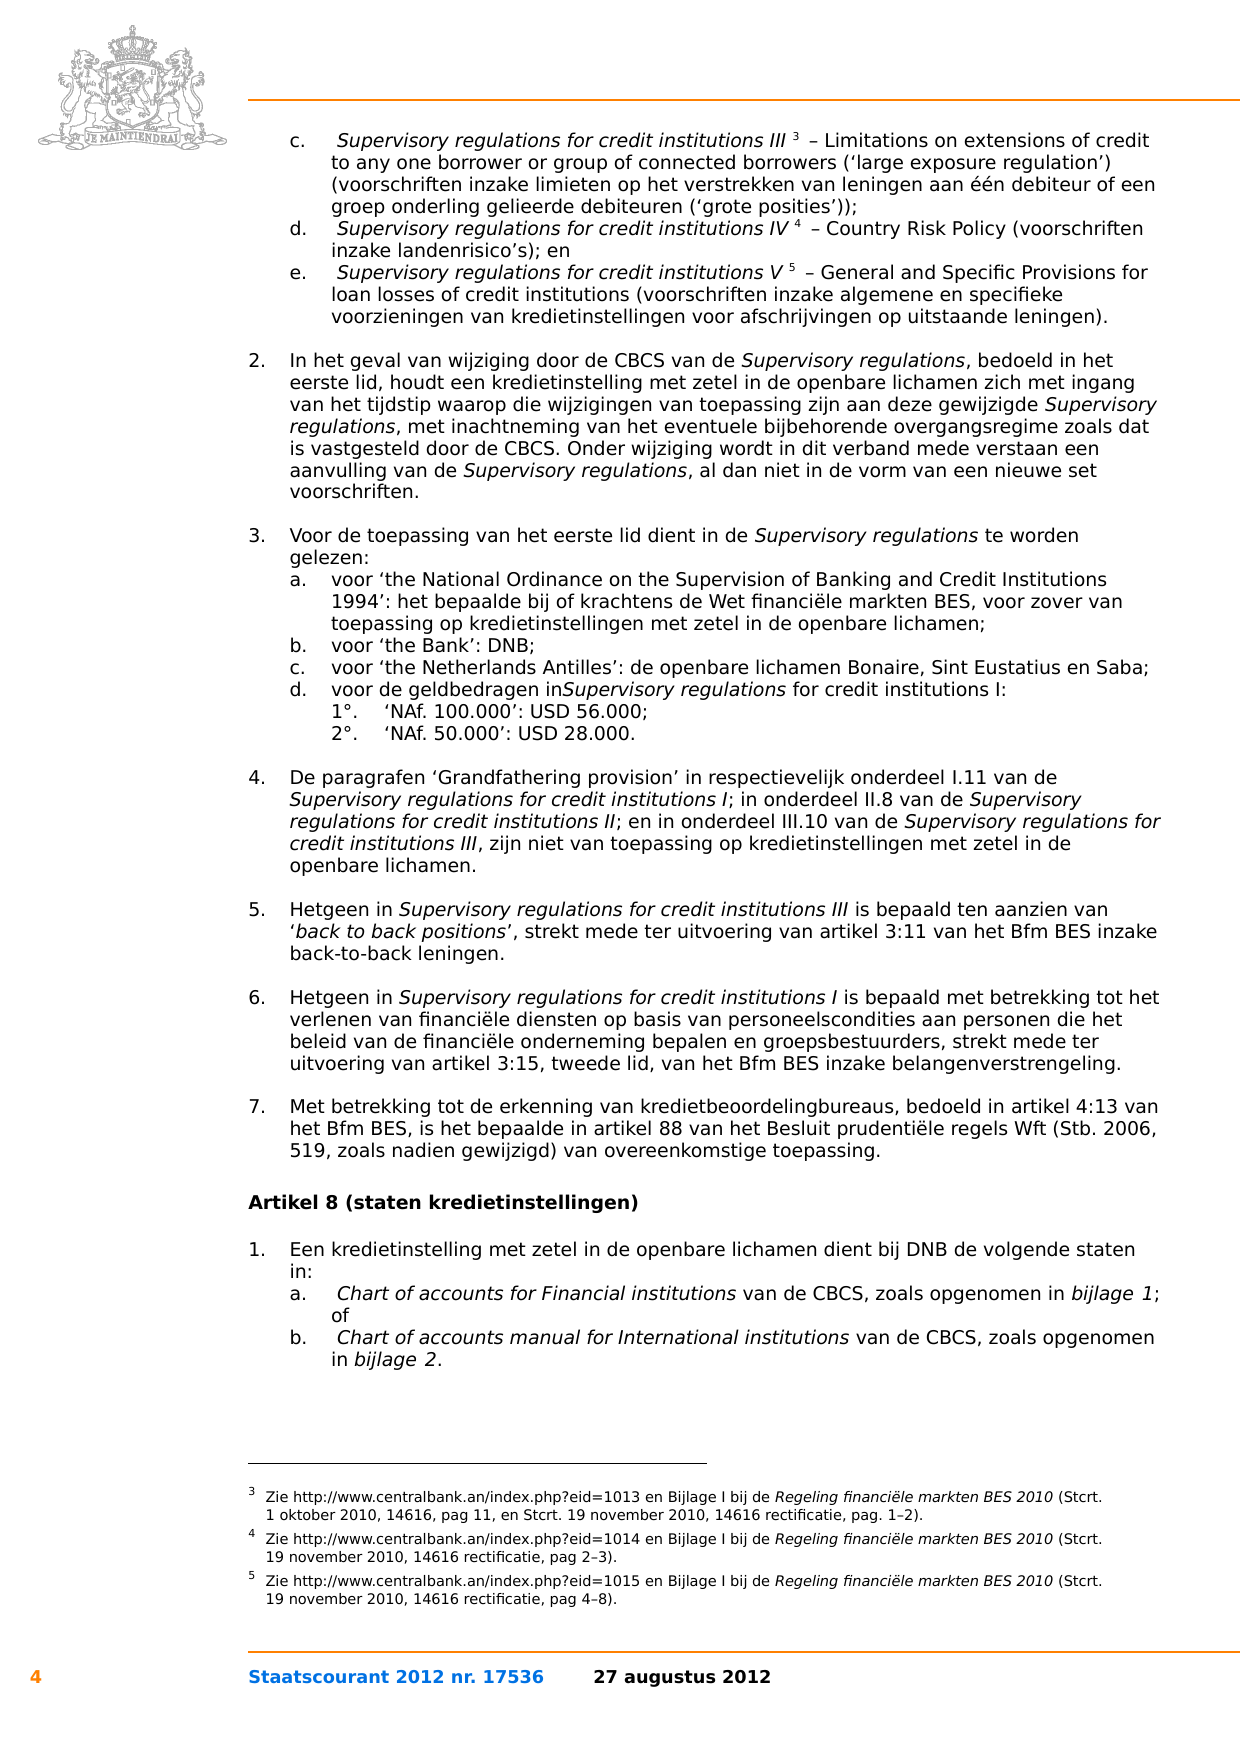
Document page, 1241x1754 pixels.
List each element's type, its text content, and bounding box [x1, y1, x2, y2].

text 1°. ‘NAf. 100.000’: USD 56.000; [331, 701, 1163, 723]
text 3. Voor de toepassing van het eerste lid dient in de Supervisory regulations te worden gelezen: [248, 525, 1163, 569]
text Zie http://www.centralbank.an/index.php?eid=1013 en Bijlage I bij de Regeling financiële markten BES 2010 (Stcrt. 1 oktober 2010, 14616, pag 11, en Stcrt. 19 november 2010, 14616 rectificatie, pag. 1–2). [248, 1485, 1163, 1524]
subtitle Artikel 8 (staten kredietinstellingen) [248, 1192, 1163, 1214]
text 1. Een kredietinstelling met zetel in de openbare lichamen dient bij DNB de volgende staten in: [248, 1239, 1163, 1283]
text a. voor ‘the National Ordinance on the Supervision of Banking and Credit Institutions 1994’: het bepaalde bij of krachtens de Wet financiële markten BES, voor zover van toepassing op kredietinstellingen met zetel in de openbare lichamen; [289, 569, 1163, 635]
text 7. Met betrekking tot de erkenning van kredietbeoordelingbureaus, bedoeld in artikel 4:13 van het Bfm BES, is het bepaalde in artikel 88 van het Besluit prudentiële regels Wft (Stb. 2006, 519, zoals nadien gewijzigd) van overeenkomstige toepassing. [248, 1096, 1163, 1162]
text Zie http://www.centralbank.an/index.php?eid=1015 en Bijlage I bij de Regeling financiële markten BES 2010 (Stcrt. 19 november 2010, 14616 rectificatie, pag 4–8). [248, 1569, 1163, 1608]
text c. Supervisory regulations for credit institutions III – Limitations on extensions of credit to any one borrower or group of connected borrowers (‘large exposure regulation’) (voorschriften inzake limieten op het verstrekken van leningen aan één debiteur of een groep onderling gelieerde debiteuren (‘grote posities’)); [289, 130, 1163, 218]
text Zie http://www.centralbank.an/index.php?eid=1014 en Bijlage I bij de Regeling financiële markten BES 2010 (Stcrt. 19 november 2010, 14616 rectificatie, pag 2–3). [248, 1527, 1163, 1566]
picture [38, 25, 227, 150]
text a. Chart of accounts for Financial institutions van de CBCS, zoals opgenomen in bijlage 1; of [289, 1283, 1163, 1327]
text 4. De paragrafen ‘Grandfathering provision’ in respectievelijk onderdeel I.11 van de Supervisory regulations for credit institutions I; in onderdeel II.8 van de Supervisory regulations for credit institutions II; en in onderdeel III.10 van de Supervisory regulations for credit institutions III, zijn niet van toepassing op kredietinstellingen met zetel in de openbare lichamen. [248, 767, 1163, 877]
text 2°. ‘NAf. 50.000’: USD 28.000. [331, 723, 1163, 745]
text e. Supervisory regulations for credit institutions V – General and Specific Provisions for loan losses of credit institutions (voorschriften inzake algemene en specifieke voorzieningen van kredietinstellingen voor afschrijvingen op uitstaande leningen). [289, 262, 1163, 328]
text 6. Hetgeen in Supervisory regulations for credit institutions I is bepaald met betrekking tot het verlenen van financiële diensten op basis van personeelscondities aan personen die het beleid van de financiële onderneming bepalen en groepsbestuurders, strekt mede ter uitvoering van artikel 3:15, tweede lid, van het Bfm BES inzake belangenverstrengeling. [248, 987, 1163, 1074]
text d. voor de geldbedragen inSupervisory regulations for credit institutions I: [289, 679, 1163, 701]
text 2. In het geval van wijziging door de CBCS van de Supervisory regulations, bedoeld in het eerste lid, houdt een kredietinstelling met zetel in de openbare lichamen zich met ingang van het tijdstip waarop die wijzigingen van toepassing zijn aan deze gewijzigde Supervisory regulations, met inachtneming van het eventuele bijbehorende overgangsregime zoals dat is vastgesteld door de CBCS. Onder wijziging wordt in dit verband mede verstaan een aanvulling van de Supervisory regulations, al dan niet in de vorm van een nieuwe set voorschriften. [248, 349, 1163, 503]
text 5. Hetgeen in Supervisory regulations for credit institutions III is bepaald ten aanzien van ‘back to back positions’, strekt mede ter uitvoering van artikel 3:11 van het Bfm BES inzake back-to-back leningen. [248, 899, 1163, 965]
text b. Chart of accounts manual for International institutions van de CBCS, zoals opgenomen in bijlage 2. [289, 1327, 1163, 1371]
text d. Supervisory regulations for credit institutions IV – Country Risk Policy (voorschriften inzake landenrisico’s); en [289, 218, 1163, 262]
text b. voor ‘the Bank’: DNB; [289, 635, 1163, 657]
text c. voor ‘the Netherlands Antilles’: de openbare lichamen Bonaire, Sint Eustatius en Saba; [289, 657, 1163, 679]
